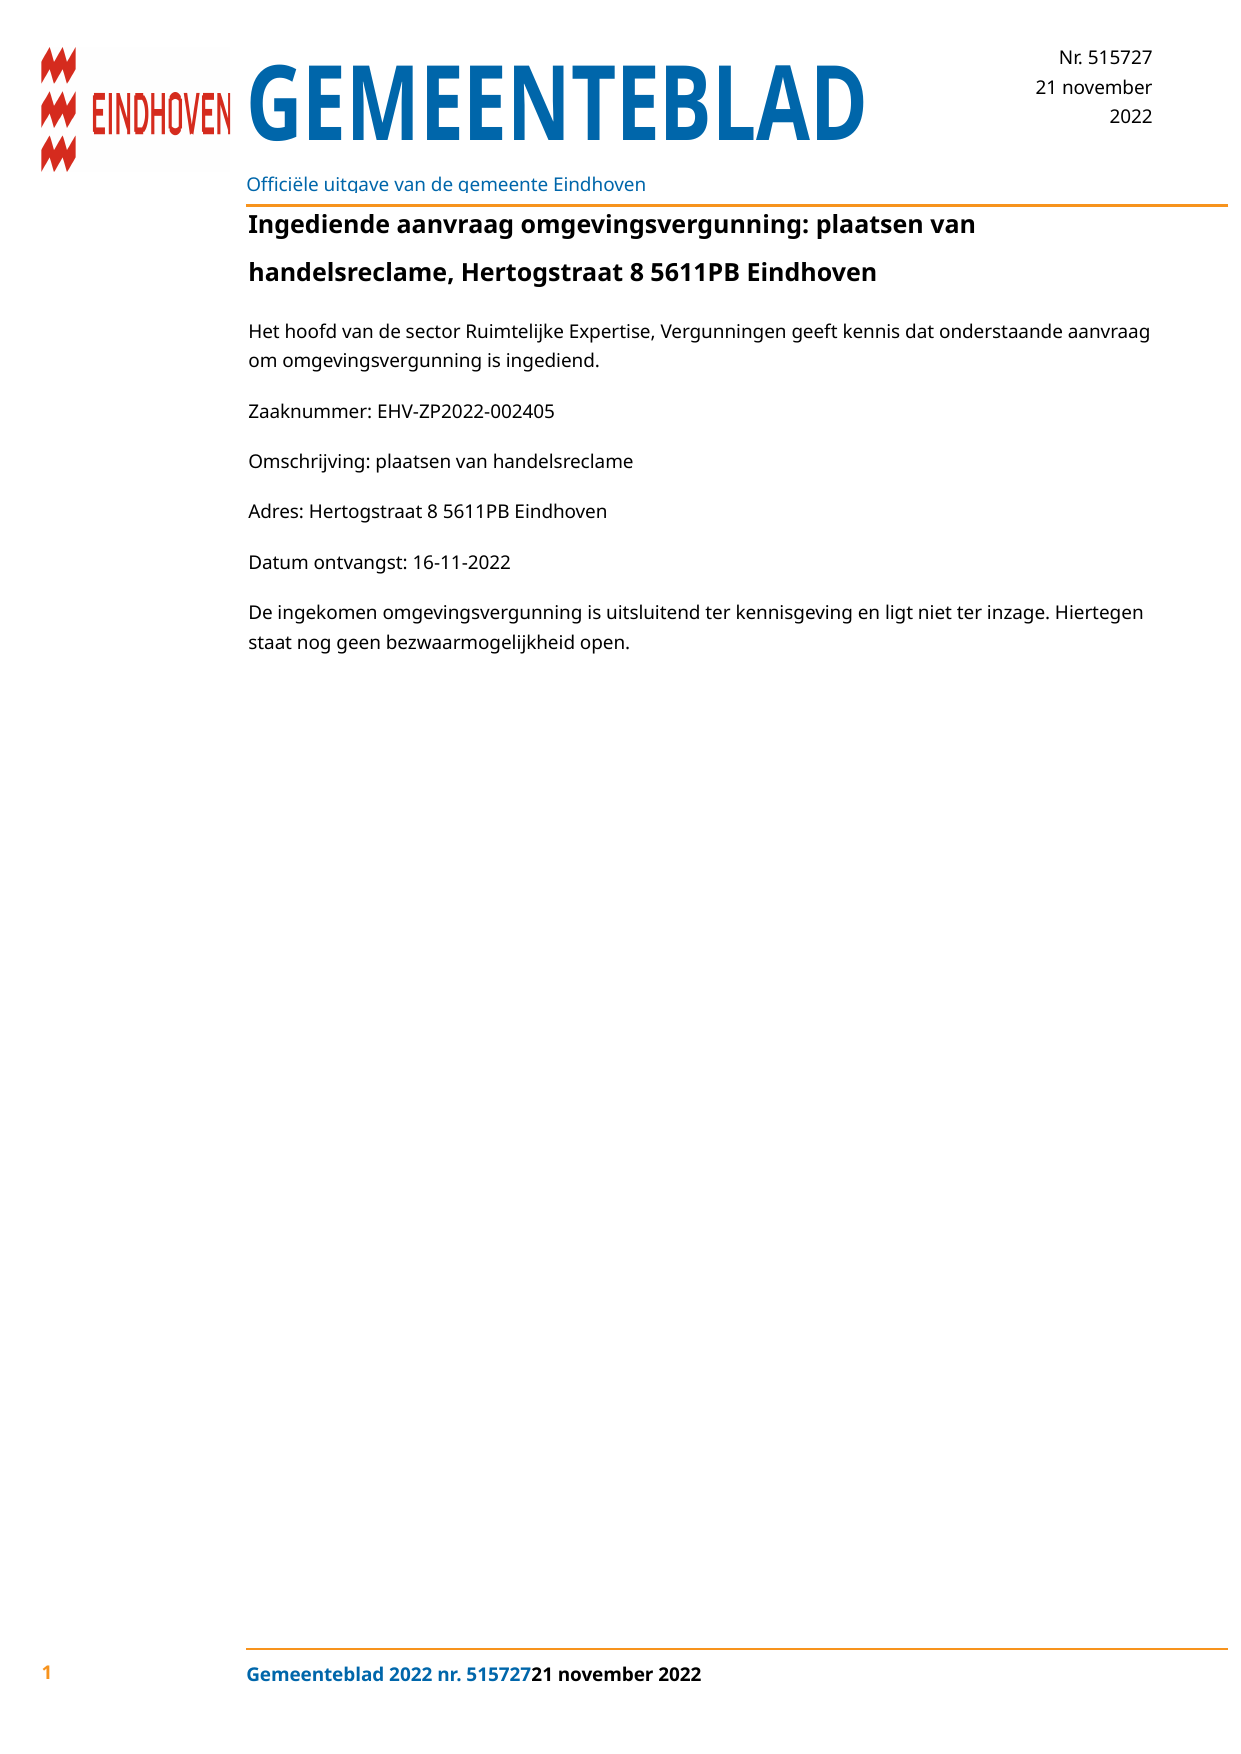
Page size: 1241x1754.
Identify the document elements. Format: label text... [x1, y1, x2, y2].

text Ingediende aanvraag omgevingsvergunning: plaatsen van handelsreclame, Hertogstraat 8 5611PB Eindhoven [248, 207, 1152, 288]
text Adres: Hertogstraat 8 5611PB Eindhoven [248, 499, 1152, 524]
text Omschrijving: plaatsen van handelsreclame [248, 448, 1152, 474]
text Zaaknummer: EHV-ZP2022-002405 [248, 398, 1152, 424]
text Datum ontvangst: 16-11-2022 [248, 549, 1152, 575]
text De ingekomen omgevingsvergunning is uitsluitend ter kennisgeving en ligt niet ter inzage. Hiertegen staat nog geen bezwaarmogelijkheid open. [248, 599, 1152, 655]
text Het hoofd van de sector Ruimtelijke Expertise, Vergunningen geeft kennis dat onderstaande aanvraag om omgevingsvergunning is ingediend. [248, 318, 1152, 373]
picture [41, 47, 231, 172]
